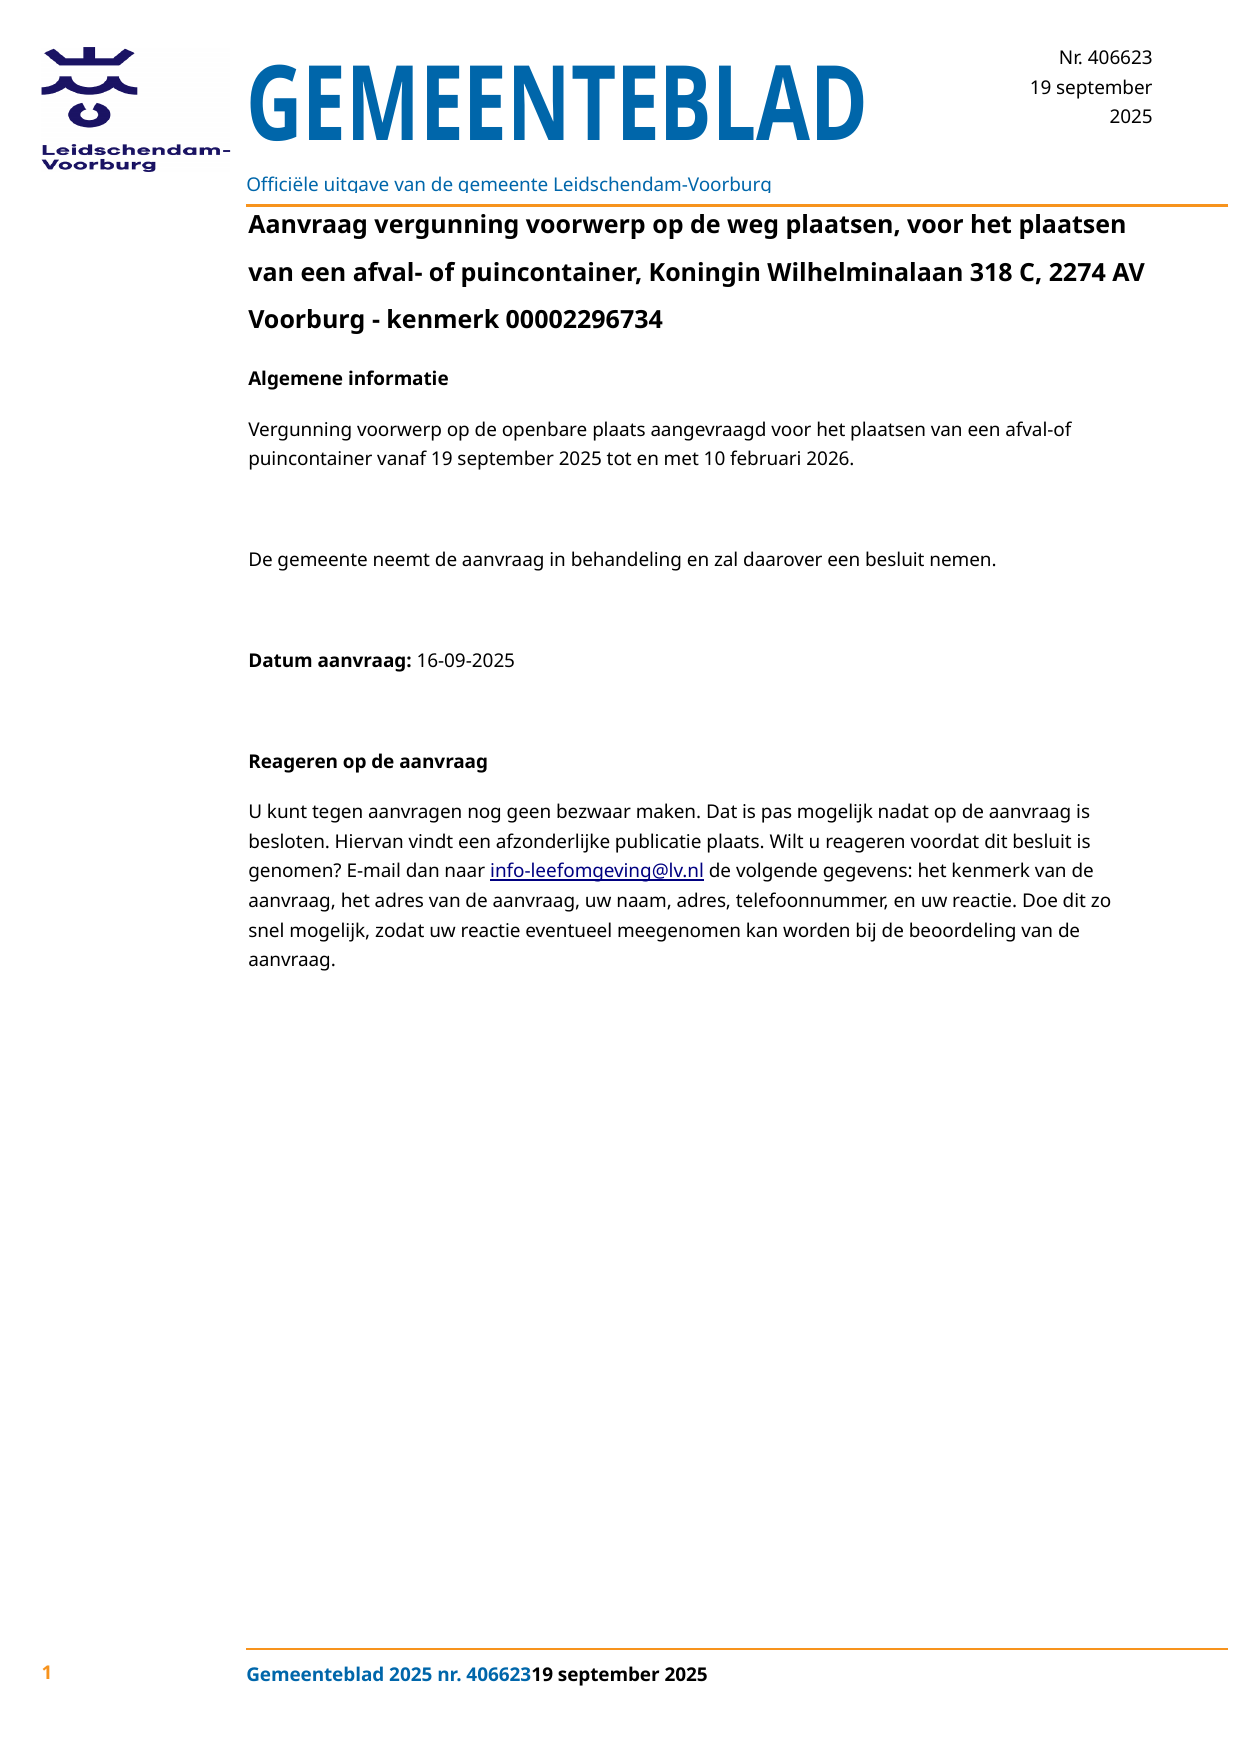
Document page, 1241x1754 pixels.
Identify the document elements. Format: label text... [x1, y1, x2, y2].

text U kunt tegen aanvragen nog geen bezwaar maken. Dat is pas mogelijk nadat op de aanvraag is besloten. Hiervan vindt een afzonderlijke publicatie plaats. Wilt u reageren voordat dit besluit is genomen? E-mail dan naar info-leefomgeving@lv.nl de volgende gegevens: het kenmerk van de aanvraag, het adres van de aanvraag, uw naam, adres, telefoonnummer, en uw reactie. Doe dit zo snel mogelijk, zodat uw reactie eventueel meegenomen kan worden bij de beoordeling van de aanvraag. [248, 798, 1152, 972]
text Reageren op de aanvraag [248, 748, 1152, 774]
picture [41, 47, 231, 172]
text Datum aanvraag: 16-09-2025 [248, 647, 1152, 673]
text De gemeente neemt de aanvraag in behandeling en zal daarover een besluit nemen. [248, 546, 1152, 572]
text Aanvraag vergunning voorwerp op de weg plaatsen, voor het plaatsen van een afval- of puincontainer, Koningin Wilhelminalaan 318 C, 2274 AV Voorburg - kenmerk 00002296734 [248, 207, 1152, 336]
text Algemene informatie [248, 366, 1152, 391]
text Vergunning voorwerp op de openbare plaats aangevraagd voor het plaatsen van een afval-of puincontainer vanaf 19 september 2025 tot en met 10 februari 2026. [248, 416, 1152, 471]
